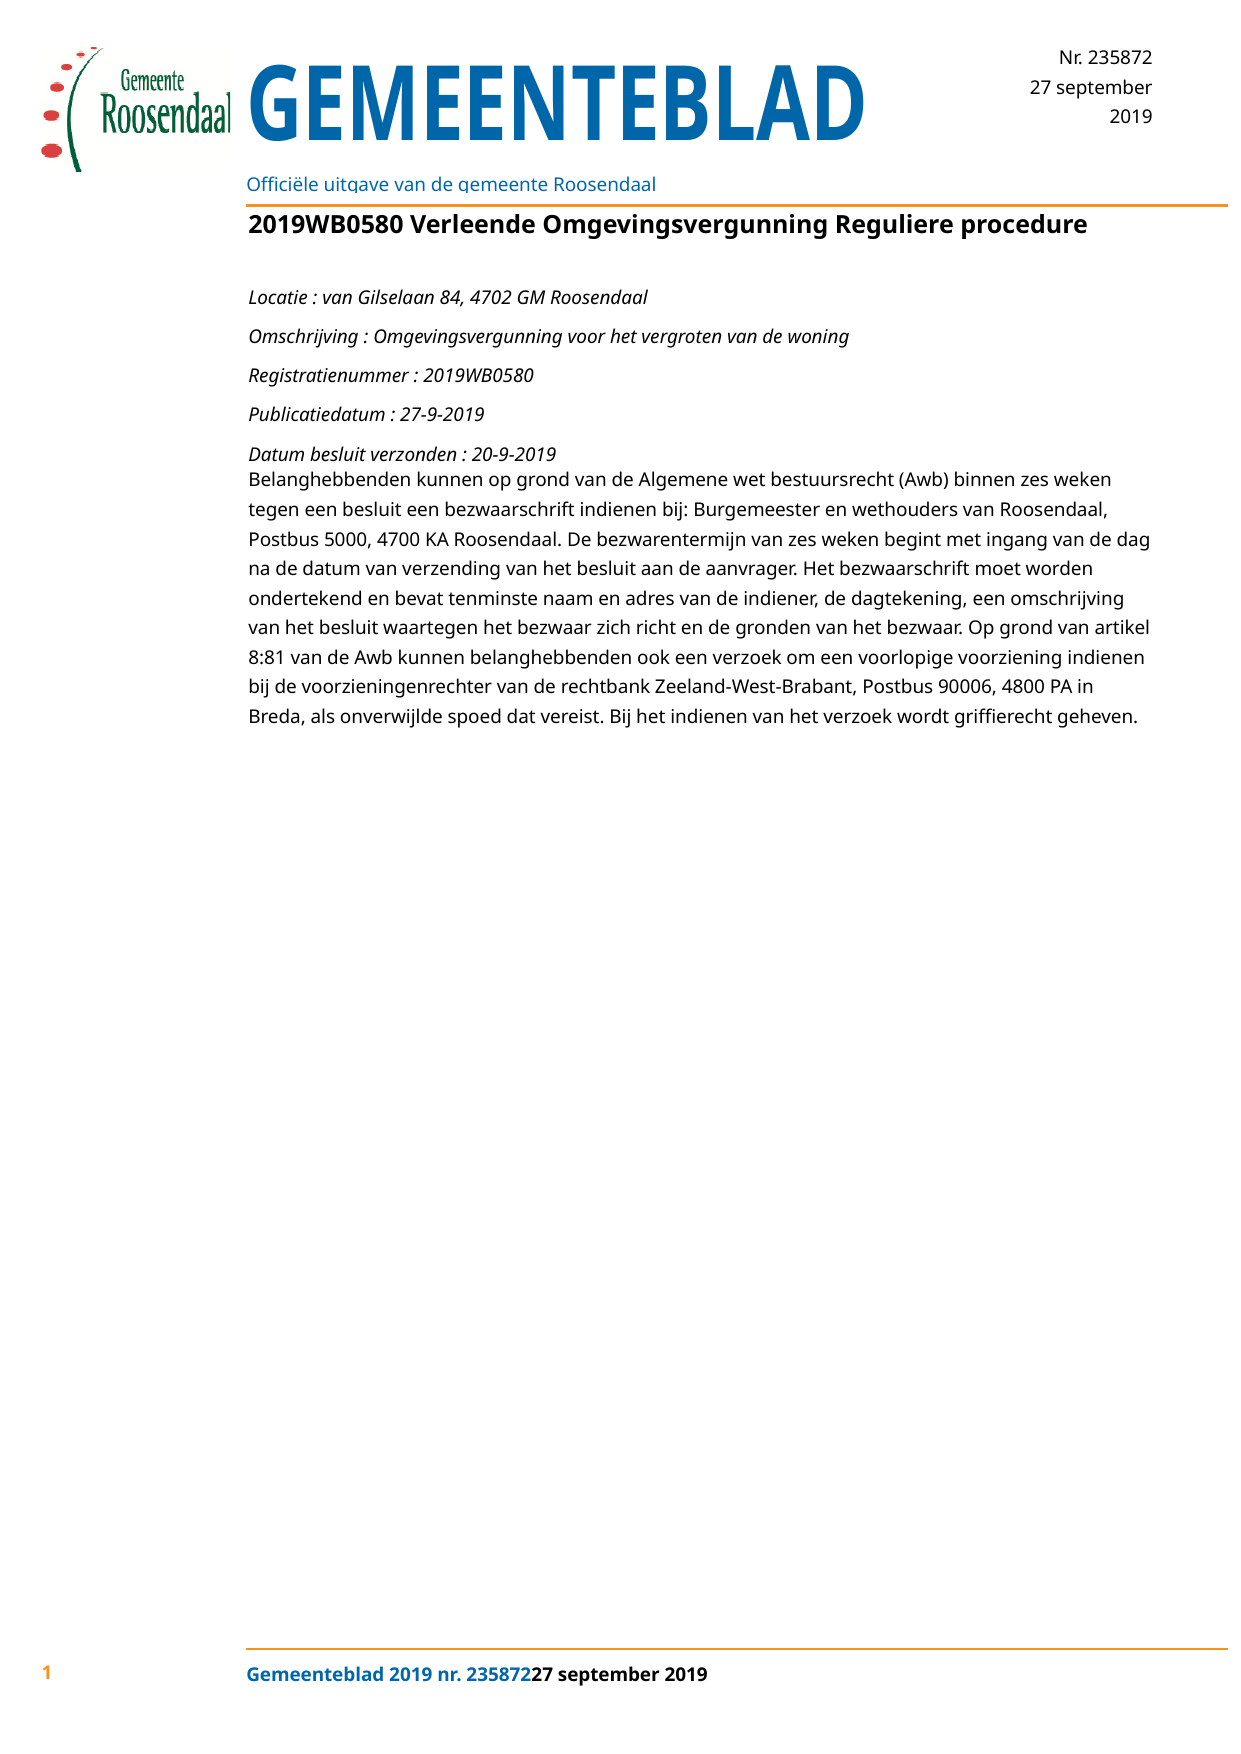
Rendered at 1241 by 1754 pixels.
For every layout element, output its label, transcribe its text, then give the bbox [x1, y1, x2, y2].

text Publicatiedatum : 27-9-2019 [248, 402, 1152, 427]
text 2019WB0580 Verleende Omgevingsvergunning Reguliere procedure [248, 207, 1152, 241]
text Omschrijving : Omgevingsvergunning voor het vergroten van de woning [248, 323, 1152, 349]
picture [41, 47, 231, 172]
text Locatie : van Gilselaan 84, 4702 GM Roosendaal [248, 284, 1152, 309]
text Registratienummer : 2019WB0580 [248, 362, 1152, 388]
text Datum besluit verzonden : 20-9-2019 [248, 441, 1152, 467]
text Belanghebbenden kunnen op grond van de Algemene wet bestuursrecht (Awb) binnen zes weken tegen een besluit een bezwaarschrift indienen bij: Burgemeester en wethouders van Roosendaal, Postbus 5000, 4700 KA Roosendaal. De bezwarentermijn van zes weken begint met ingang van de dag na de datum van verzending van het besluit aan de aanvrager. Het bezwaarschrift moet worden ondertekend en bevat tenminste naam en adres van de indiener, de dagtekening, een omschrijving van het besluit waartegen het bezwaar zich richt en de gronden van het bezwaar. Op grond van artikel 8:81 van de Awb kunnen belanghebbenden ook een verzoek om een voorlopige voorziening indienen bij de voorzieningenrechter van de rechtbank Zeeland-West-Brabant, Postbus 90006, 4800 PA in Breda, als onverwijlde spoed dat vereist. Bij het indienen van het verzoek wordt griffierecht geheven. [248, 467, 1152, 729]
